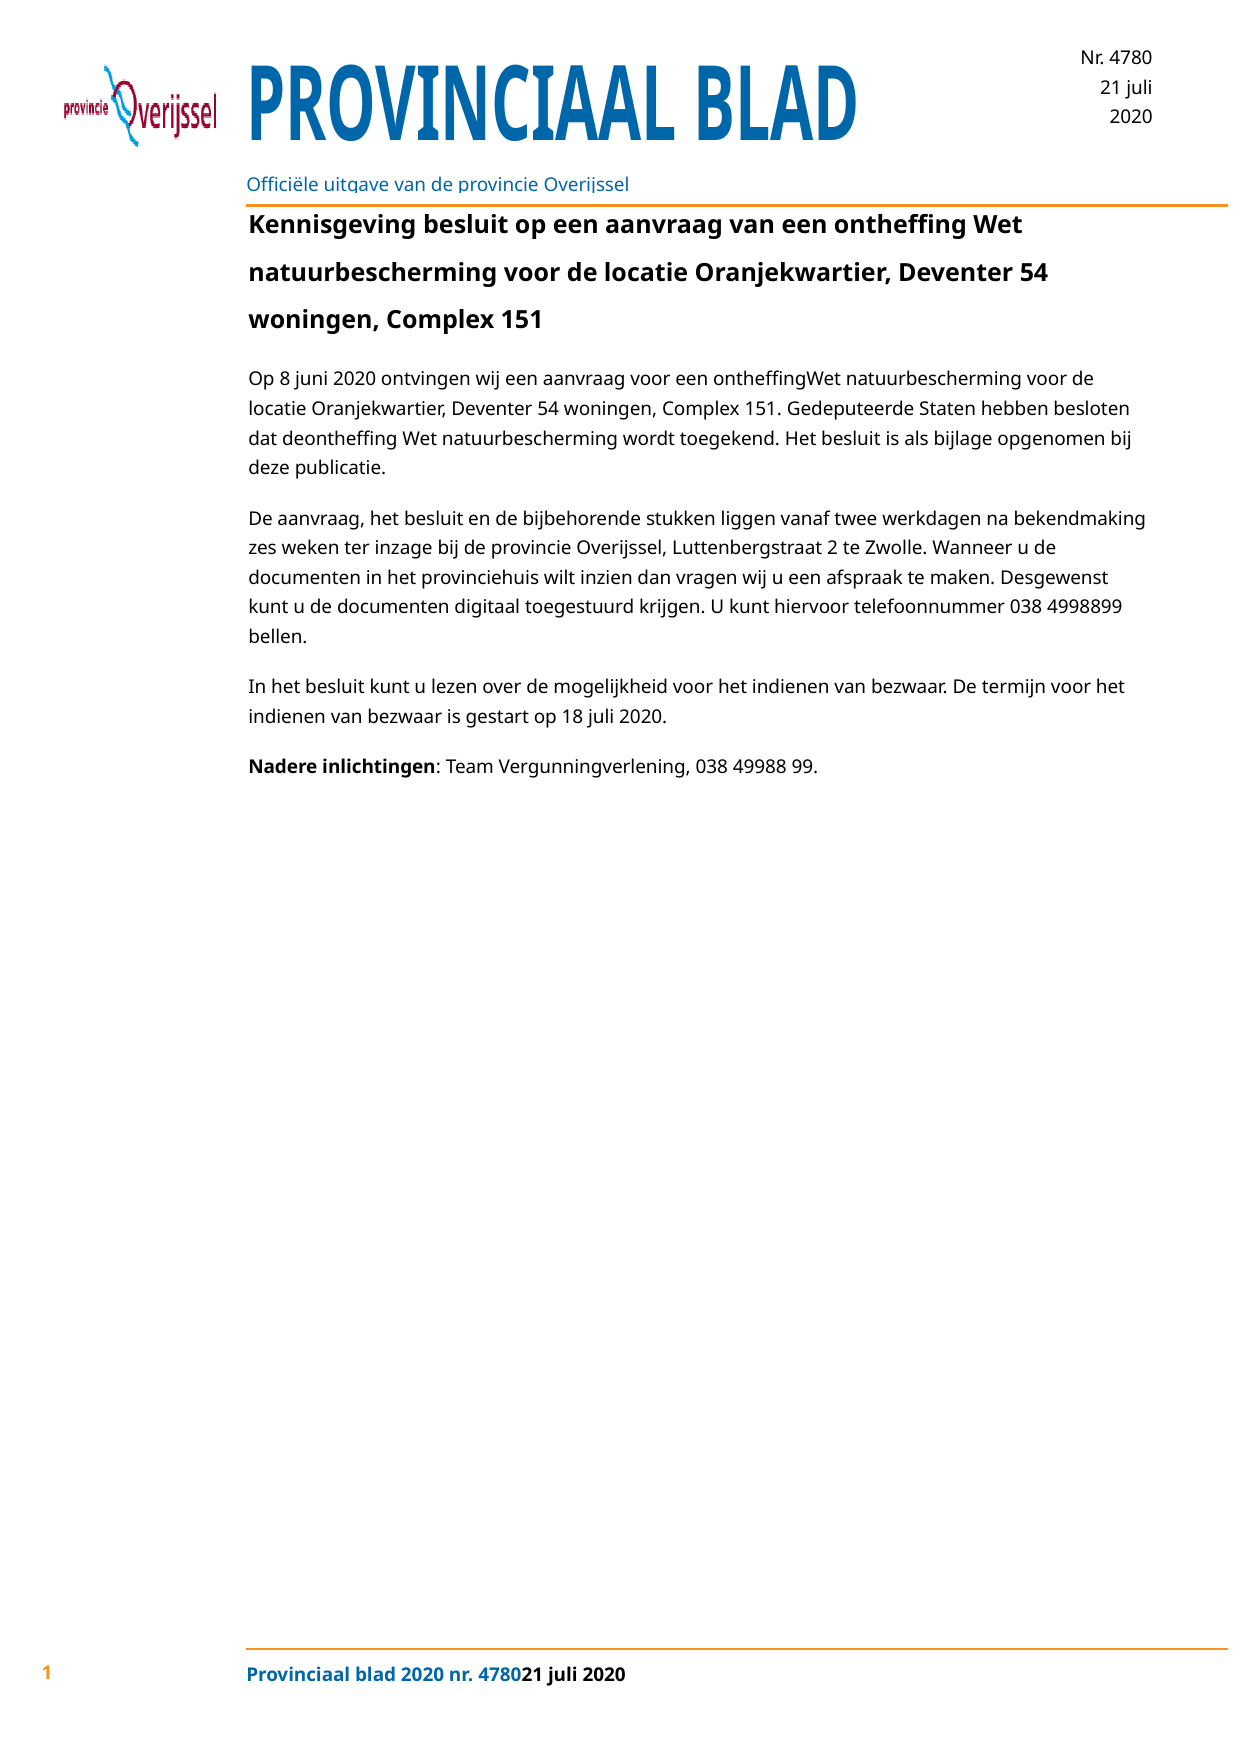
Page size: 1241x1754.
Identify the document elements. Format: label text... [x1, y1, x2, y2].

text Nadere inlichtingen: Team Vergunningverlening, 038 49988 99. [248, 753, 1152, 779]
text Op 8 juni 2020 ontvingen wij een aanvraag voor een ontheffingWet natuurbescherming voor de locatie Oranjekwartier, Deventer 54 woningen, Complex 151. Gedeputeerde Staten hebben besloten dat deontheffing Wet natuurbescherming wordt toegekend. Het besluit is als bijlage opgenomen bij deze publicatie. [248, 366, 1152, 480]
picture [41, 47, 231, 172]
text De aanvraag, het besluit en de bijbehorende stukken liggen vanaf twee werkdagen na bekendmaking zes weken ter inzage bij de provincie Overijssel, Luttenbergstraat 2 te Zwolle. Wanneer u de documenten in het provinciehuis wilt inzien dan vragen wij u een afspraak te maken. Desgewenst kunt u de documenten digitaal toegestuurd krijgen. U kunt hiervoor telefoonnummer 038 4998899 bellen. [248, 505, 1152, 649]
text Kennisgeving besluit op een aanvraag van een ontheffing Wet natuurbescherming voor de locatie Oranjekwartier, Deventer 54 woningen, Complex 151 [248, 207, 1152, 336]
text In het besluit kunt u lezen over de mogelijkheid voor het indienen van bezwaar. De termijn voor het indienen van bezwaar is gestart op 18 juli 2020. [248, 673, 1152, 729]
